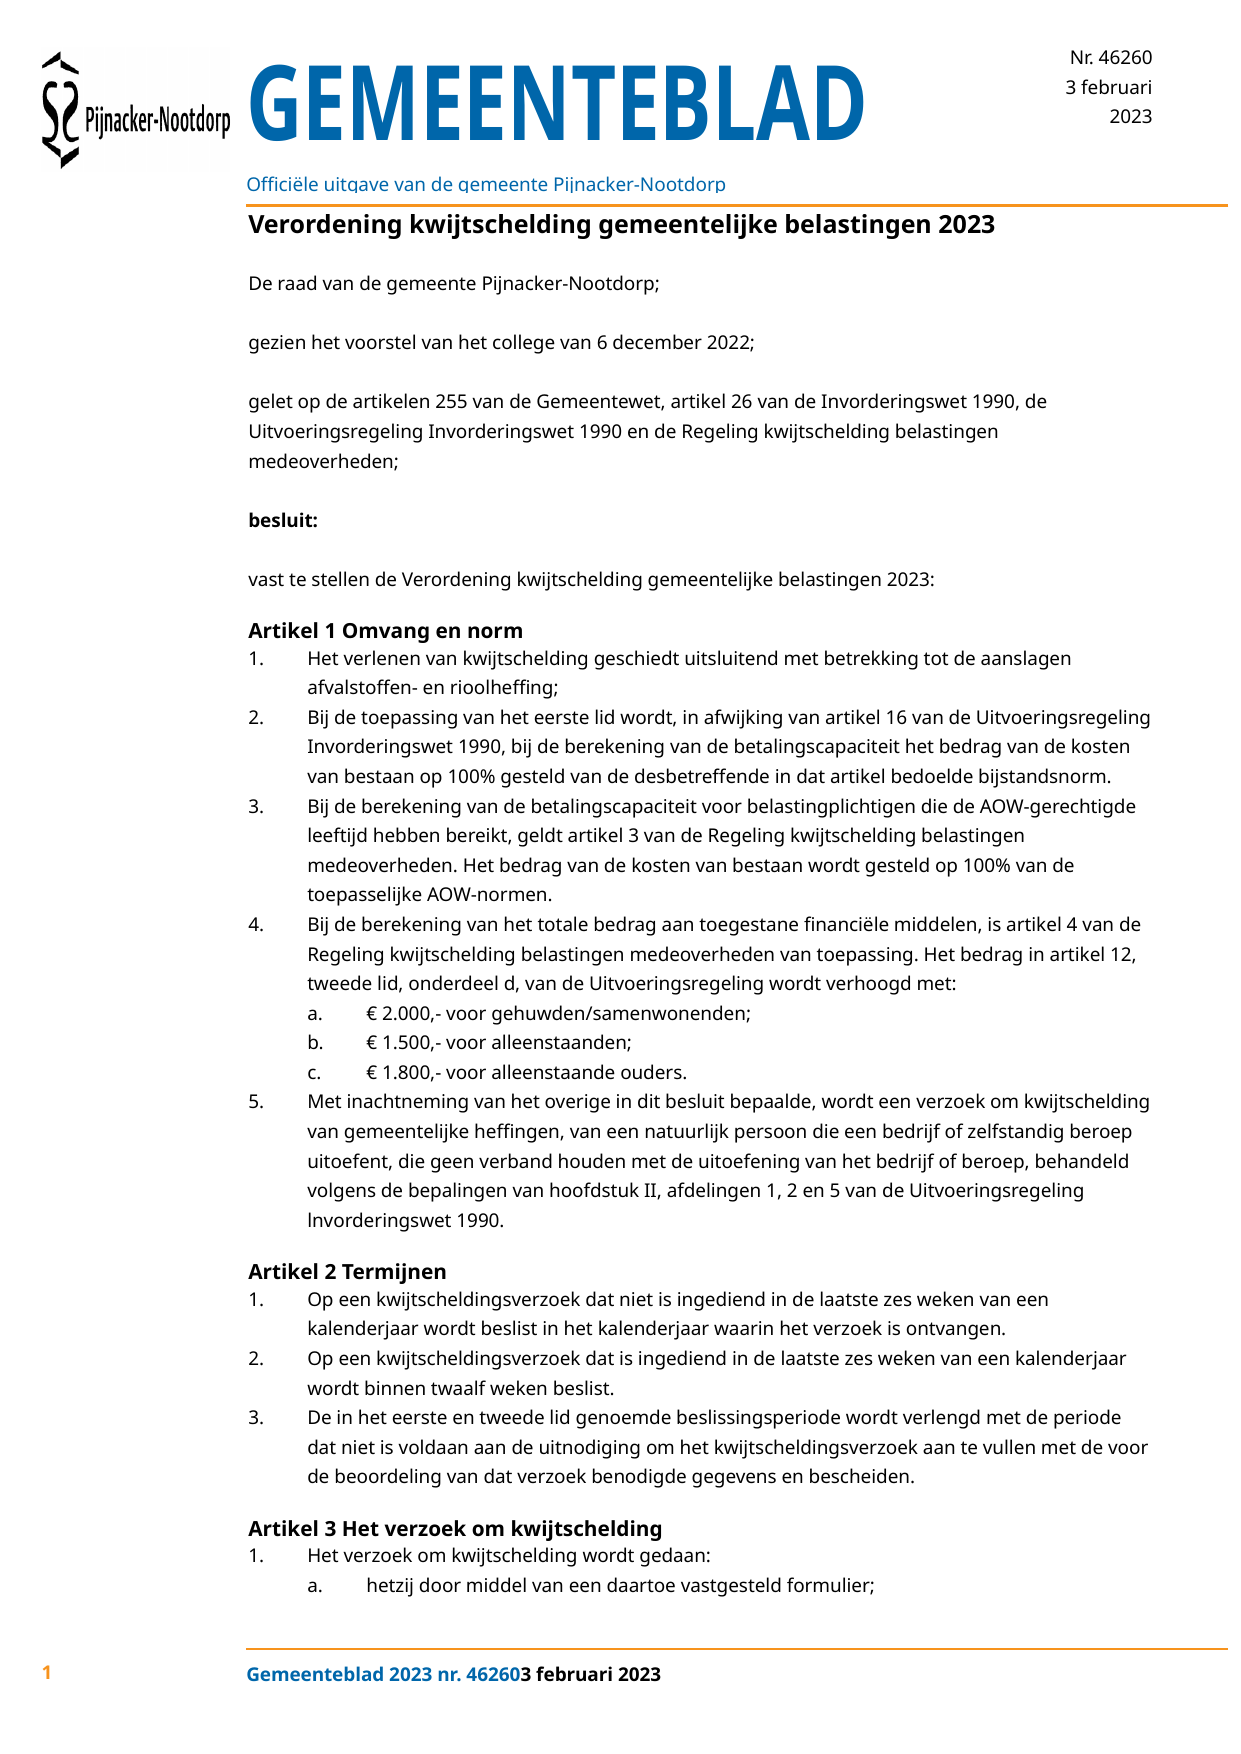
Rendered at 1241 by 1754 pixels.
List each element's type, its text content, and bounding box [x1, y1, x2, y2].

text De raad van de gemeente Pijnacker-Nootdorp; [248, 270, 1152, 296]
list Het verlenen van kwijtschelding geschiedt uitsluitend met betrekking tot de aanslagen afvalstoffen- en rioolheffing; [248, 645, 1152, 700]
list Bij de toepassing van het eerste lid wordt, in afwijking van artikel 16 van de Uitvoeringsregeling Invorderingswet 1990, bij de berekening van de betalingscapaciteit het bedrag van de kosten van bestaan op 100% gesteld van de desbetreffende in dat artikel bedoelde bijstandsnorm. [248, 704, 1152, 789]
list € 2.000,- voor gehuwden/samenwonenden; [307, 1000, 1152, 1026]
list Bij de berekening van de betalingscapaciteit voor belastingplichtigen die de AOW-gerechtigde leeftijd hebben bereikt, geldt artikel 3 van de Regeling kwijtschelding belastingen medeoverheden. Het bedrag van de kosten van bestaan wordt gesteld op 100% van de toepasselijke AOW-normen. [248, 793, 1152, 907]
list € 1.800,- voor alleenstaande ouders. [307, 1059, 1152, 1085]
text gelet op de artikelen 255 van de Gemeentewet, artikel 26 van de Invorderingswet 1990, de Uitvoeringsregeling Invorderingswet 1990 en de Regeling kwijtschelding belastingen medeoverheden; [248, 389, 1152, 473]
list Op een kwijtscheldingsverzoek dat niet is ingediend in de laatste zes weken van een kalenderjaar wordt beslist in het kalenderjaar waarin het verzoek is ontvangen. [248, 1286, 1152, 1341]
text besluit: [248, 507, 1152, 533]
picture [41, 47, 231, 172]
list € 1.500,- voor alleenstaanden; [307, 1029, 1152, 1055]
list Bij de berekening van het totale bedrag aan toegestane financiële middelen, is artikel 4 van de Regeling kwijtschelding belastingen medeoverheden van toepassing. Het bedrag in artikel 12, tweede lid, onderdeel d, van de Uitvoeringsregeling wordt verhoogd met: [248, 911, 1152, 996]
list De in het eerste en tweede lid genoemde beslissingsperiode wordt verlengd met de periode dat niet is voldaan aan de uitnodiging om het kwijtscheldingsverzoek aan te vullen met de voor de beoordeling van dat verzoek benodigde gegevens en bescheiden. [248, 1404, 1152, 1489]
text Verordening kwijtschelding gemeentelijke belastingen 2023 [248, 207, 1152, 241]
text Artikel 1 Omvang en norm [248, 617, 1152, 645]
text vast te stellen de Verordening kwijtschelding gemeentelijke belastingen 2023: [248, 566, 1152, 592]
list Met inachtneming van het overige in dit besluit bepaalde, wordt een verzoek om kwijtschelding van gemeentelijke heffingen, van een natuurlijk persoon die een bedrijf of zelfstandig beroep uitoefent, die geen verband houden met de uitoefening van het bedrijf of beroep, behandeld volgens de bepalingen van hoofdstuk II, afdelingen 1, 2 en 5 van de Uitvoeringsregeling lnvorderingswet 1990. [248, 1089, 1152, 1233]
text Artikel 2 Termijnen [248, 1257, 1152, 1286]
list Op een kwijtscheldingsverzoek dat is ingediend in de laatste zes weken van een kalenderjaar wordt binnen twaalf weken beslist. [248, 1345, 1152, 1400]
list Het verzoek om kwijtschelding wordt gedaan: [248, 1542, 1152, 1568]
text gezien het voorstel van het college van 6 december 2022; [248, 329, 1152, 355]
list hetzij door middel van een daartoe vastgesteld formulier; [307, 1572, 1152, 1598]
text Artikel 3 Het verzoek om kwijtschelding [248, 1514, 1152, 1542]
